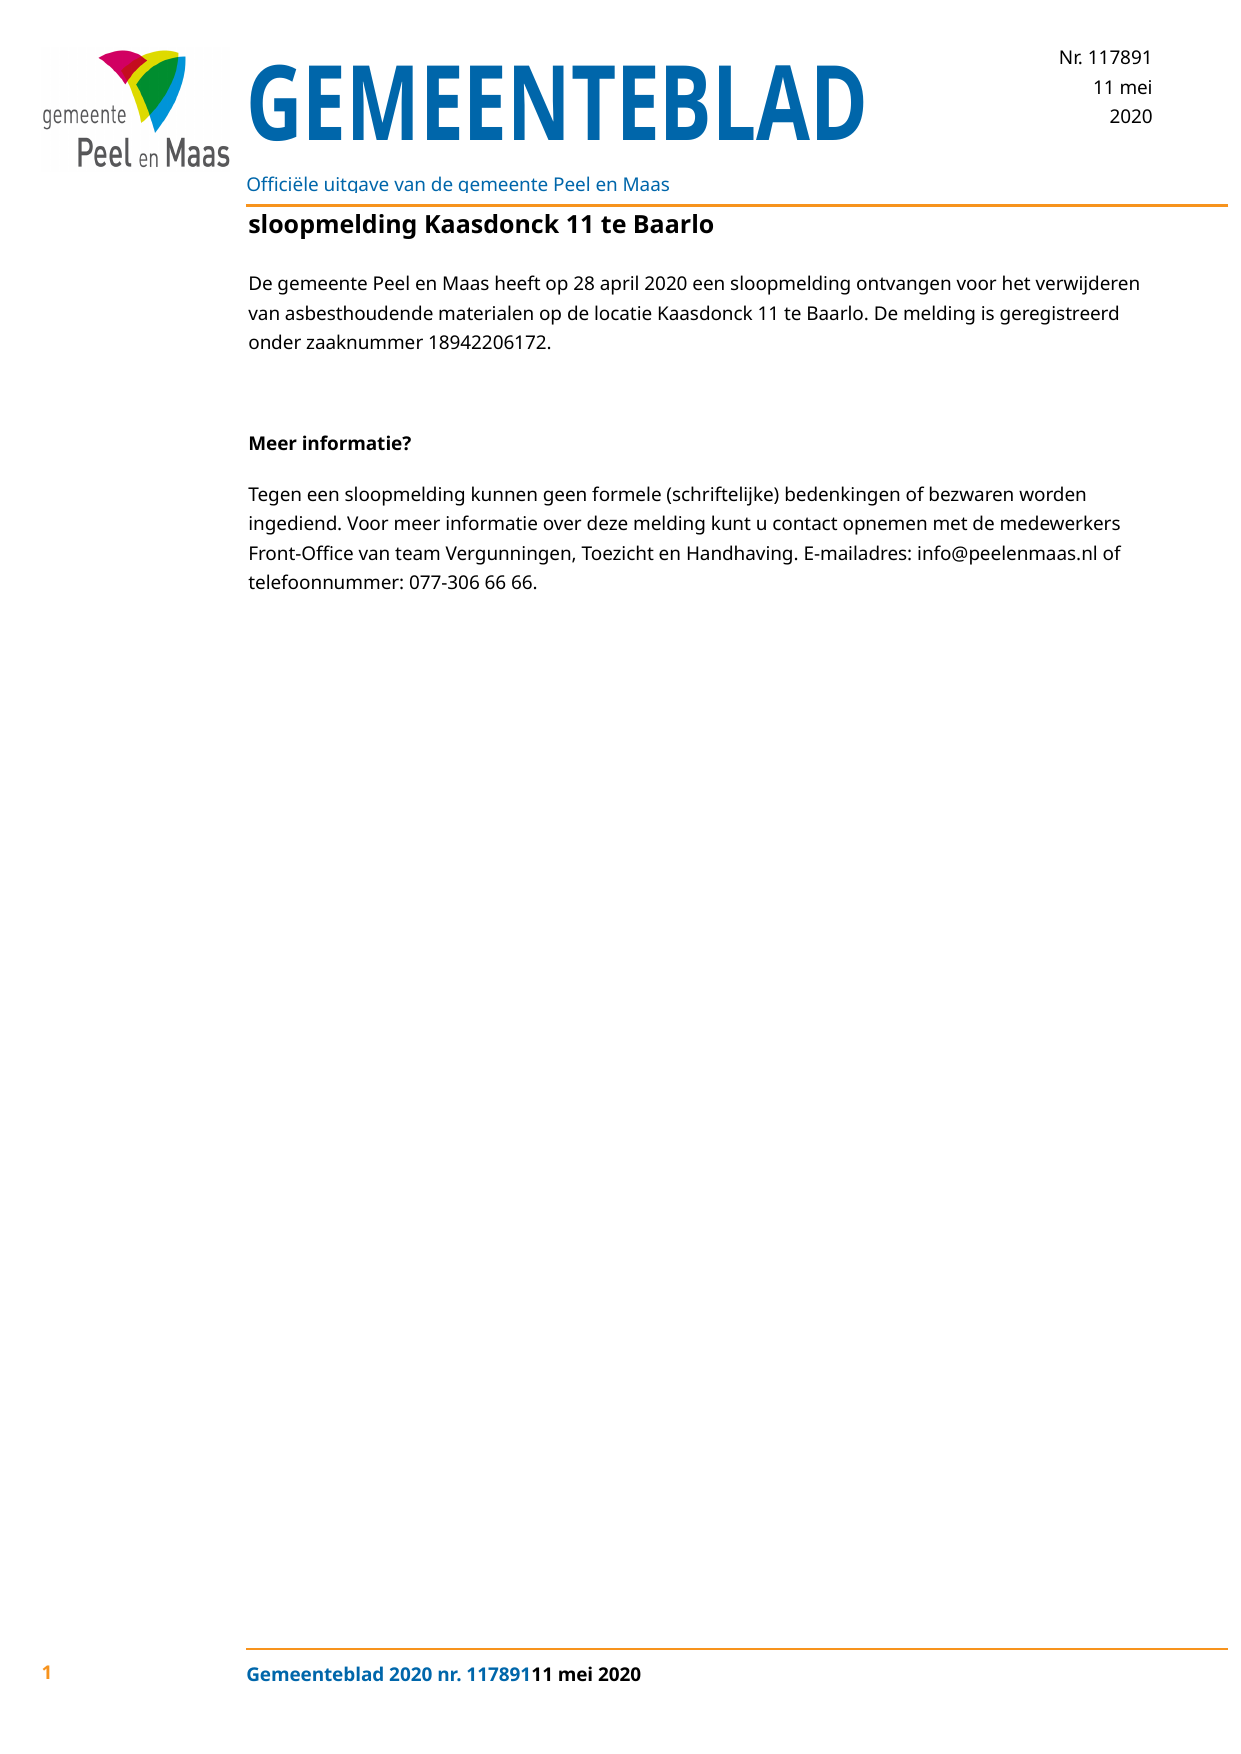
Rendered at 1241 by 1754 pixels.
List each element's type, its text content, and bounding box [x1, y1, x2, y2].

text De gemeente Peel en Maas heeft op 28 april 2020 een sloopmelding ontvangen voor het verwijderen van asbesthoudende materialen op de locatie Kaasdonck 11 te Baarlo. De melding is geregistreerd onder zaaknummer 18942206172. [248, 270, 1152, 355]
text Tegen een sloopmelding kunnen geen formele (schriftelijke) bedenkingen of bezwaren worden ingediend. Voor meer informatie over deze melding kunt u contact opnemen met de medewerkers Front-Office van team Vergunningen, Toezicht en Handhaving. E-mailadres: info@peelenmaas.nl of telefoonnummer: 077-306 66 66. [248, 481, 1152, 595]
text Meer informatie? [248, 430, 1152, 456]
picture [41, 47, 231, 172]
text sloopmelding Kaasdonck 11 te Baarlo [248, 207, 1152, 241]
